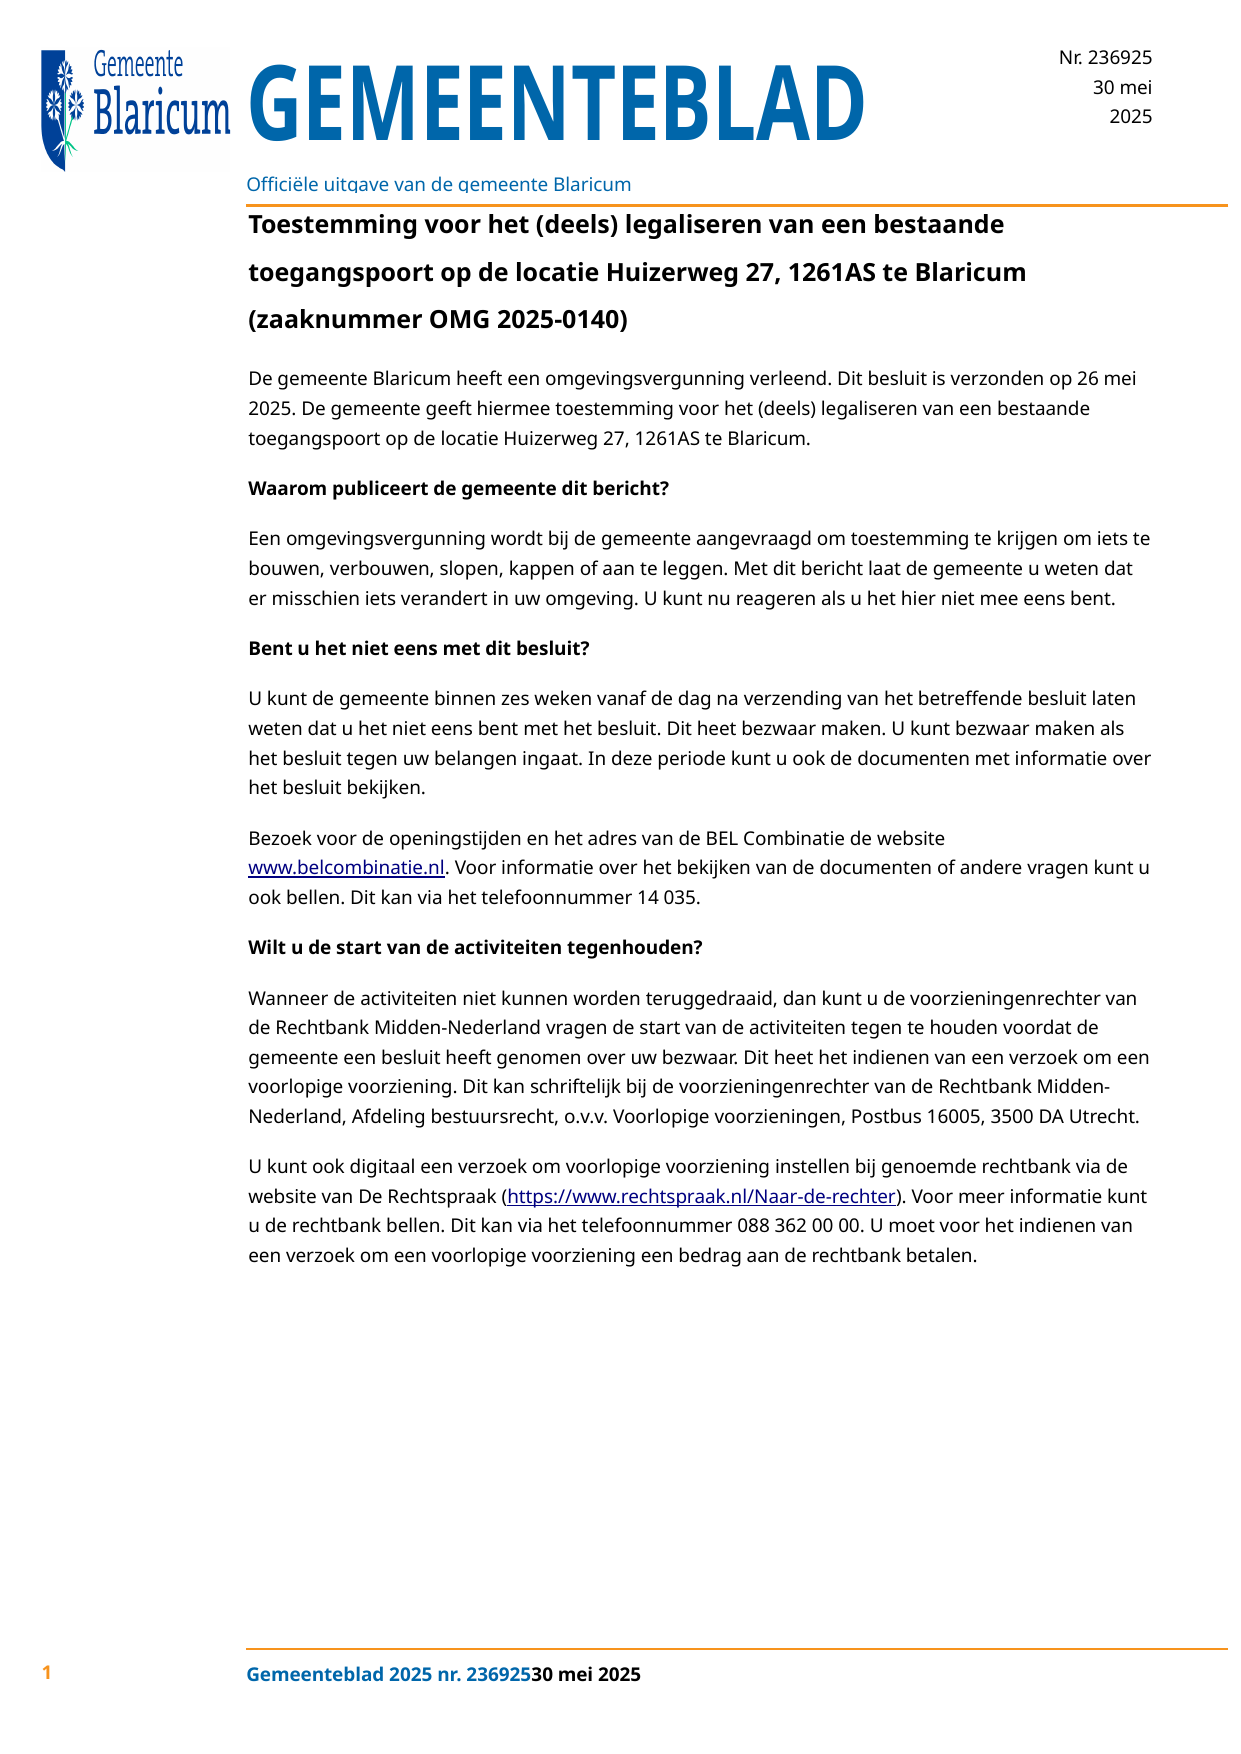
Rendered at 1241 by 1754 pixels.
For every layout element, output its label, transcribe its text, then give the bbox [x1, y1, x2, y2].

text Toestemming voor het (deels) legaliseren van een bestaande toegangspoort op de locatie Huizerweg 27, 1261AS te Blaricum (zaaknummer OMG 2025-0140) [248, 207, 1152, 336]
text De gemeente Blaricum heeft een omgevingsvergunning verleend. Dit besluit is verzonden op 26 mei 2025. De gemeente geeft hiermee toestemming voor het (deels) legaliseren van een bestaande toegangspoort op de locatie Huizerweg 27, 1261AS te Blaricum. [248, 366, 1152, 450]
text Bezoek voor de openingstijden en het adres van de BEL Combinatie de website www.belcombinatie.nl. Voor informatie over het bekijken van de documenten of andere vragen kunt u ook bellen. Dit kan via het telefoonnummer 14 035. [248, 825, 1152, 909]
picture [41, 47, 231, 172]
text U kunt ook digitaal een verzoek om voorlopige voorziening instellen bij genoemde rechtbank via de website van De Rechtspraak (https://www.rechtspraak.nl/Naar-de-rechter). Voor meer informatie kunt u de rechtbank bellen. Dit kan via het telefoonnummer 088 362 00 00. U moet voor het indienen van een verzoek om een voorlopige voorziening een bedrag aan de rechtbank betalen. [248, 1153, 1152, 1268]
text Wilt u de start van de activiteiten tegenhouden? [248, 934, 1152, 960]
text Een omgevingsvergunning wordt bij de gemeente aangevraagd om toestemming te krijgen om iets te bouwen, verbouwen, slopen, kappen of aan te leggen. Met dit bericht laat de gemeente u weten dat er misschien iets verandert in uw omgeving. U kunt nu reageren als u het hier niet mee eens bent. [248, 526, 1152, 610]
text Wanneer de activiteiten niet kunnen worden teruggedraaid, dan kunt u de voorzieningenrechter van de Rechtbank Midden-Nederland vragen de start van de activiteiten tegen te houden voordat de gemeente een besluit heeft genomen over uw bezwaar. Dit heet het indienen van een verzoek om een voorlopige voorziening. Dit kan schriftelijk bij de voorzieningenrechter van de Rechtbank Midden-Nederland, Afdeling bestuursrecht, o.v.v. Voorlopige voorzieningen, Postbus 16005, 3500 DA Utrecht. [248, 985, 1152, 1129]
text Bent u het niet eens met dit besluit? [248, 635, 1152, 661]
text U kunt de gemeente binnen zes weken vanaf de dag na verzending van het betreffende besluit laten weten dat u het niet eens bent met het besluit. Dit heet bezwaar maken. U kunt bezwaar maken als het besluit tegen uw belangen ingaat. In deze periode kunt u ook de documenten met informatie over het besluit bekijken. [248, 686, 1152, 800]
text Waarom publiceert de gemeente dit bericht? [248, 475, 1152, 501]
